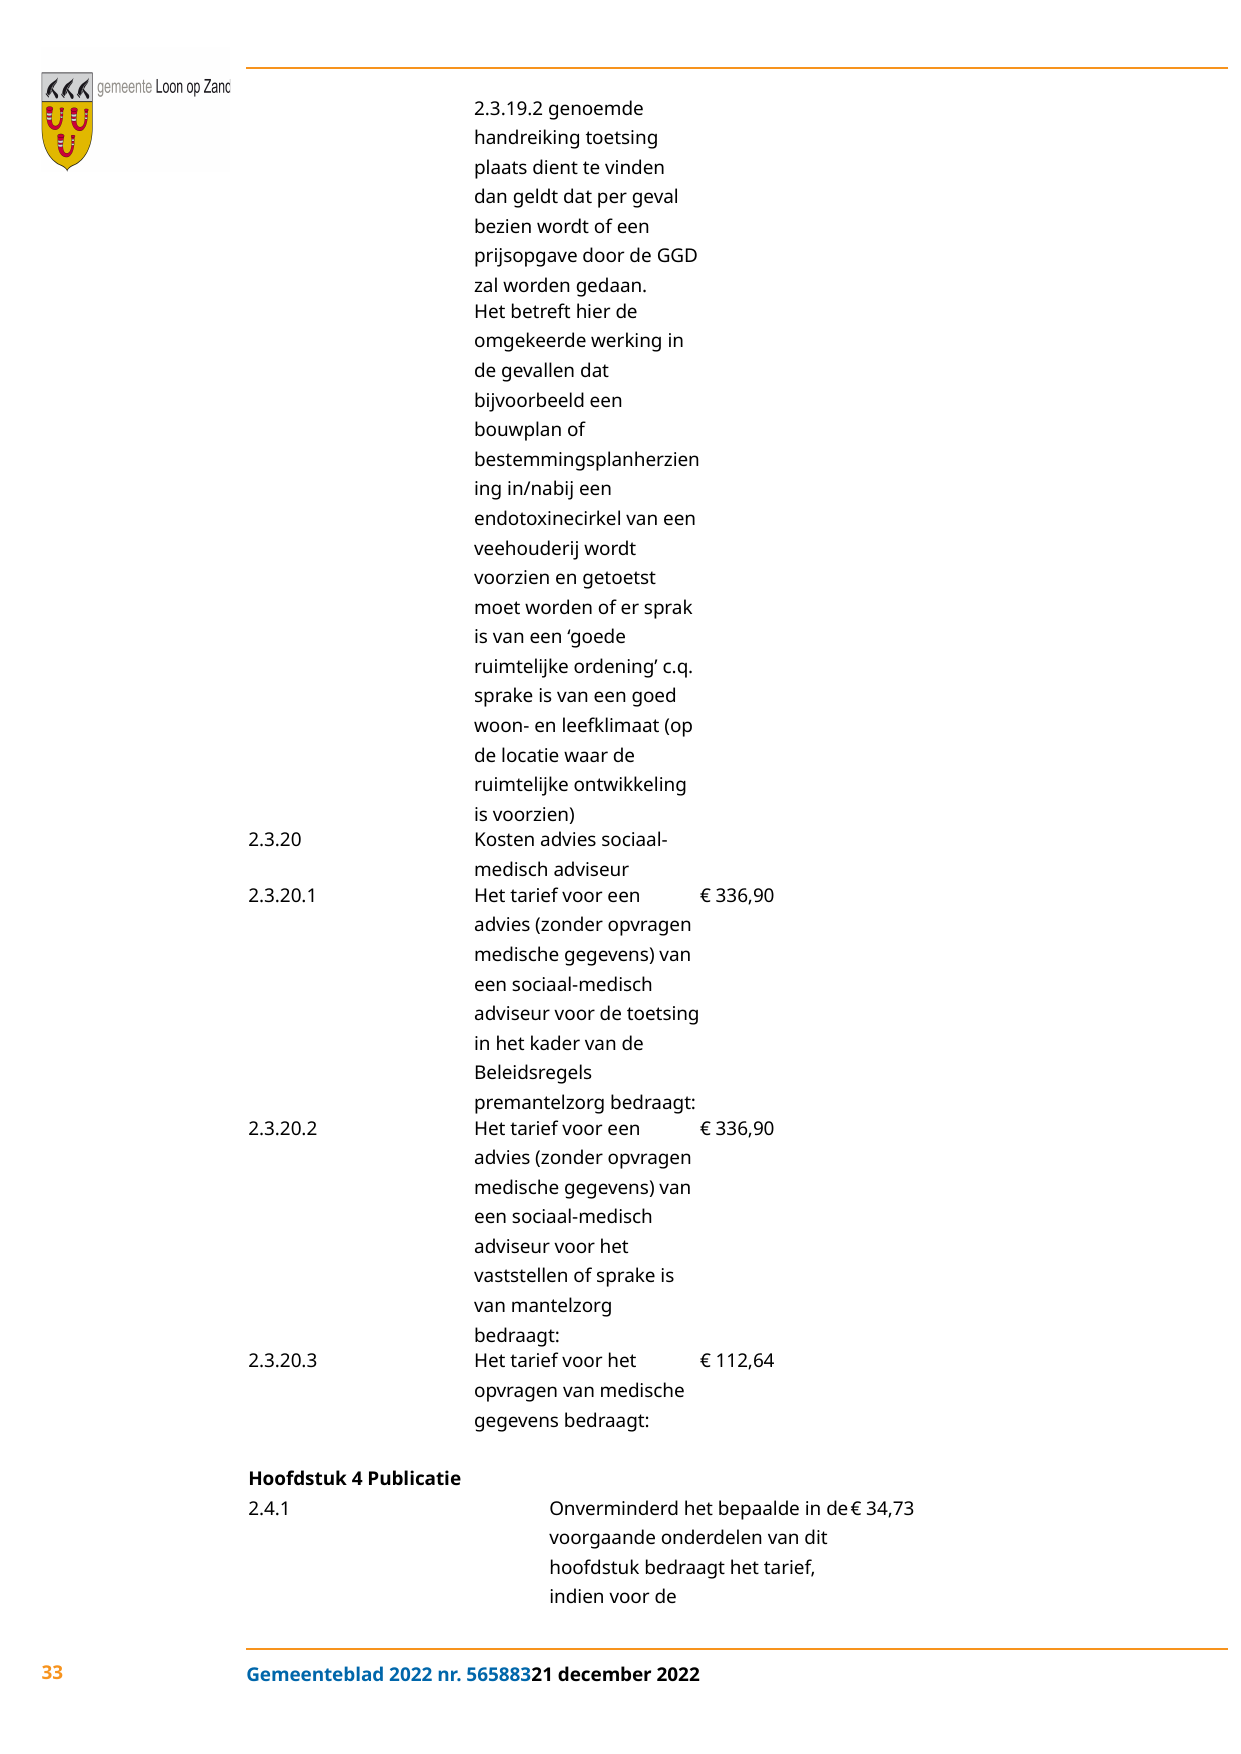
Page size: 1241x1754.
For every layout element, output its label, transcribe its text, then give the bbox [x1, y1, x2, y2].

table_cell 2.3.20 [248, 827, 474, 882]
table_header € 34,73 [850, 1495, 1152, 1609]
table_cell Het tarief voor een advies (zonder opvragen medische gegevens) van een sociaal-medisch adviseur voor de toetsing in het kader van de Beleidsregels premantelzorg bedraagt: [474, 882, 700, 1115]
text Hoofdstuk 4 Publicatie [248, 1465, 1152, 1491]
table_cell Het tarief voor een advies (zonder opvragen medische gegevens) van een sociaal-medisch adviseur voor het vaststellen of sprake is van mantelzorg bedraagt: [474, 1115, 700, 1348]
table_cell € 336,90 [700, 882, 926, 1115]
table_cell Het betreft hier de omgekeerde werking in de gevallen dat bijvoorbeeld een bouwplan of bestemmingsplanherziening in/nabij een endotoxinecirkel van een veehouderij wordt voorzien en getoetst moet worden of er sprak is van een ‘goede ruimtelijke ordening’ c.q. sprake is van een goed woon- en leefklimaat (op de locatie waar de ruimtelijke ontwikkeling is voorzien) [474, 298, 700, 827]
table_cell 2.3.20.3 [248, 1348, 474, 1432]
table_cell 2.3.20.1 [248, 882, 474, 1115]
table_cell [700, 95, 926, 827]
table_cell [700, 827, 926, 882]
table_cell [926, 1141, 1152, 1348]
table_cell 2.3.19.2 genoemde handreiking toetsing plaats dient te vinden dan geldt dat per geval bezien wordt of een prijsopgave door de GGD zal worden gedaan. [474, 95, 700, 298]
table_header 2.4.1 [248, 1495, 549, 1609]
table_cell 2.3.20.2 [248, 1115, 474, 1348]
table_cell € 336,90 [700, 1115, 926, 1348]
table_cell [248, 95, 474, 827]
table_cell € 112,64 [700, 1348, 926, 1432]
picture [41, 47, 231, 172]
table_cell Kosten advies sociaal-medisch adviseur [474, 827, 700, 882]
table_header Onverminderd het bepaalde in de voorgaande onderdelen van dit hoofdstuk bedraagt het tarief, indien voor de [549, 1495, 850, 1609]
table_cell Het tarief voor het opvragen van medische gegevens bedraagt: [474, 1348, 700, 1432]
